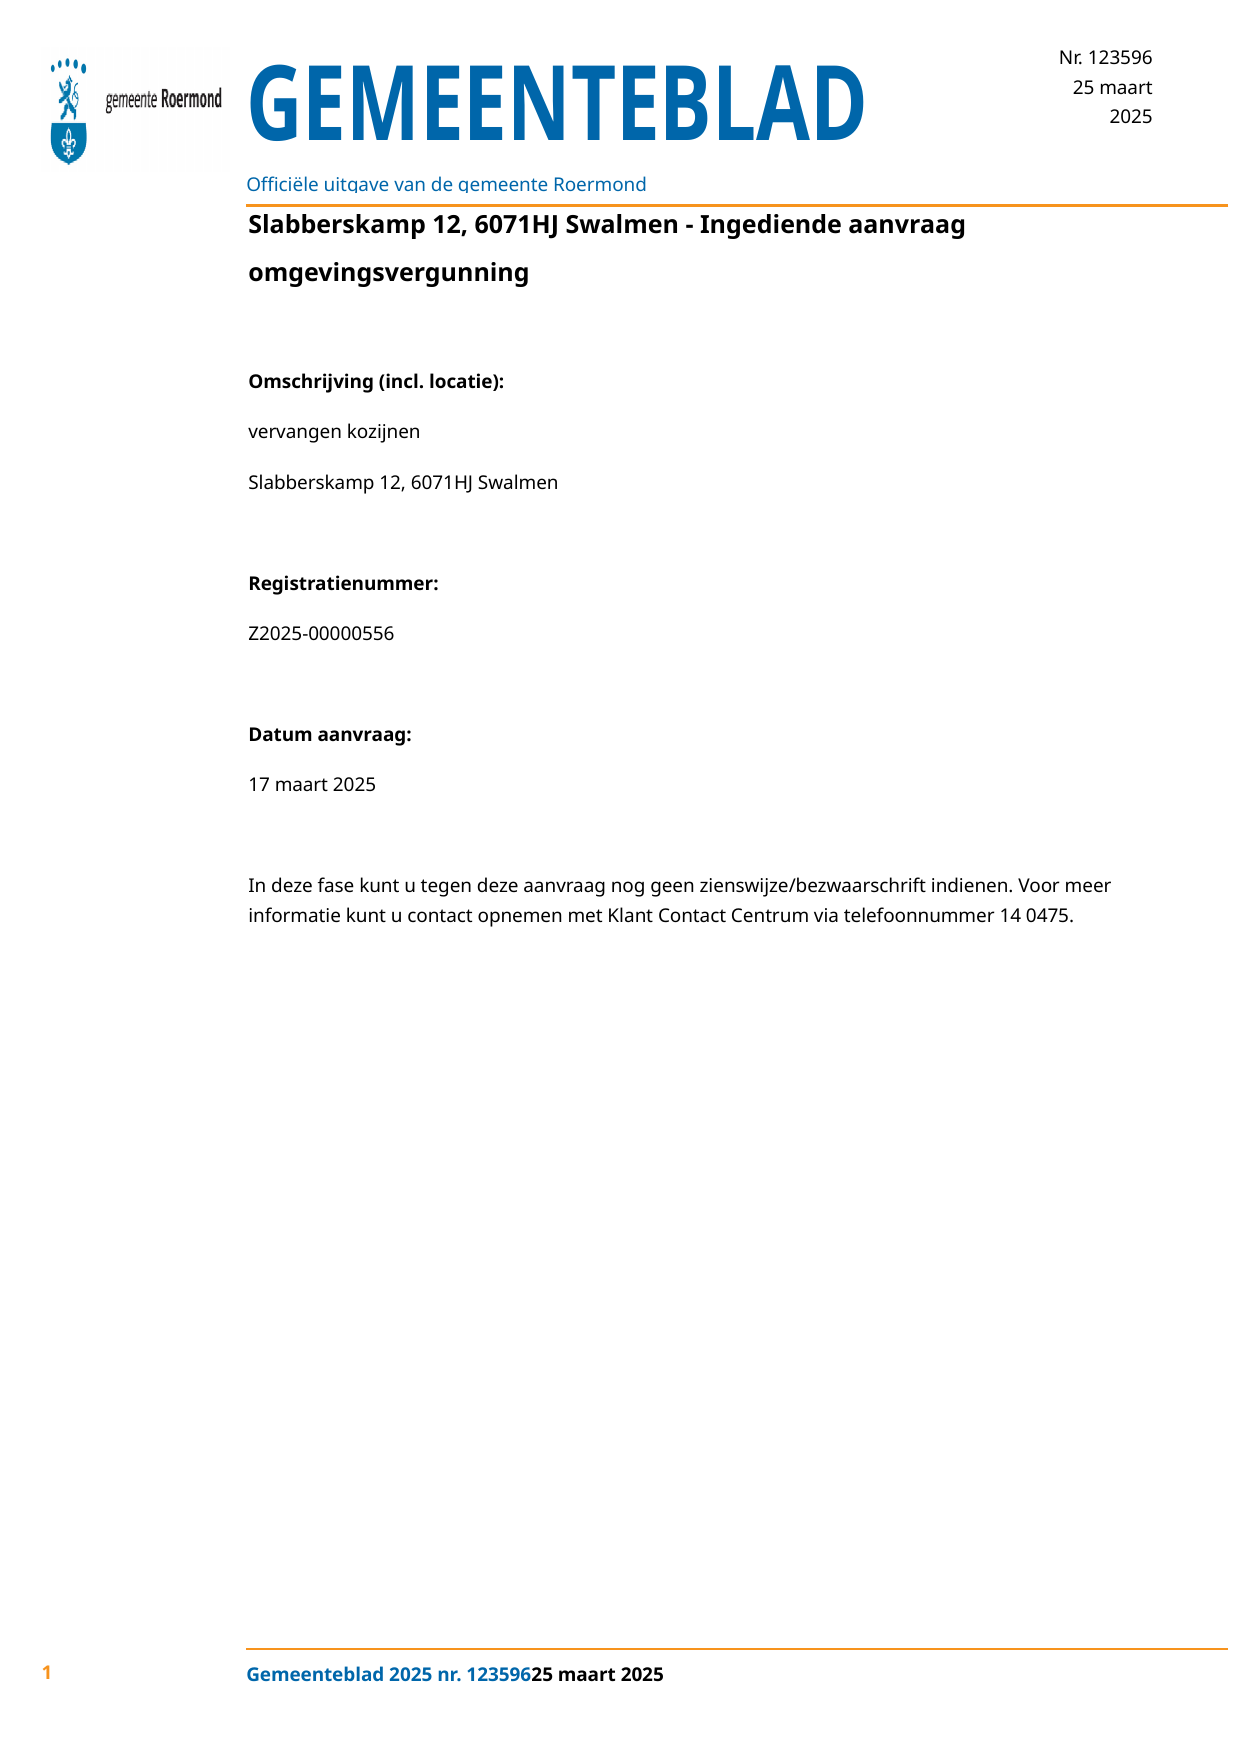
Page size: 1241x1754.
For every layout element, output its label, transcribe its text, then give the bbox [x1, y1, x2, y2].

text Slabberskamp 12, 6071HJ Swalmen [248, 469, 1152, 495]
text vervangen kozijnen [248, 419, 1152, 444]
text Z2025-00000556 [248, 620, 1152, 646]
picture [41, 47, 231, 172]
text 17 maart 2025 [248, 772, 1152, 797]
text Datum aanvraag: [248, 721, 1152, 747]
text Omschrijving (incl. locatie): [248, 368, 1152, 394]
text In deze fase kunt u tegen deze aanvraag nog geen zienswijze/bezwaarschrift indienen. Voor meer informatie kunt u contact opnemen met Klant Contact Centrum via telefoonnummer 14 0475. [248, 872, 1152, 928]
text Slabberskamp 12, 6071HJ Swalmen - Ingediende aanvraag omgevingsvergunning [248, 207, 1152, 288]
text Registratienummer: [248, 570, 1152, 596]
